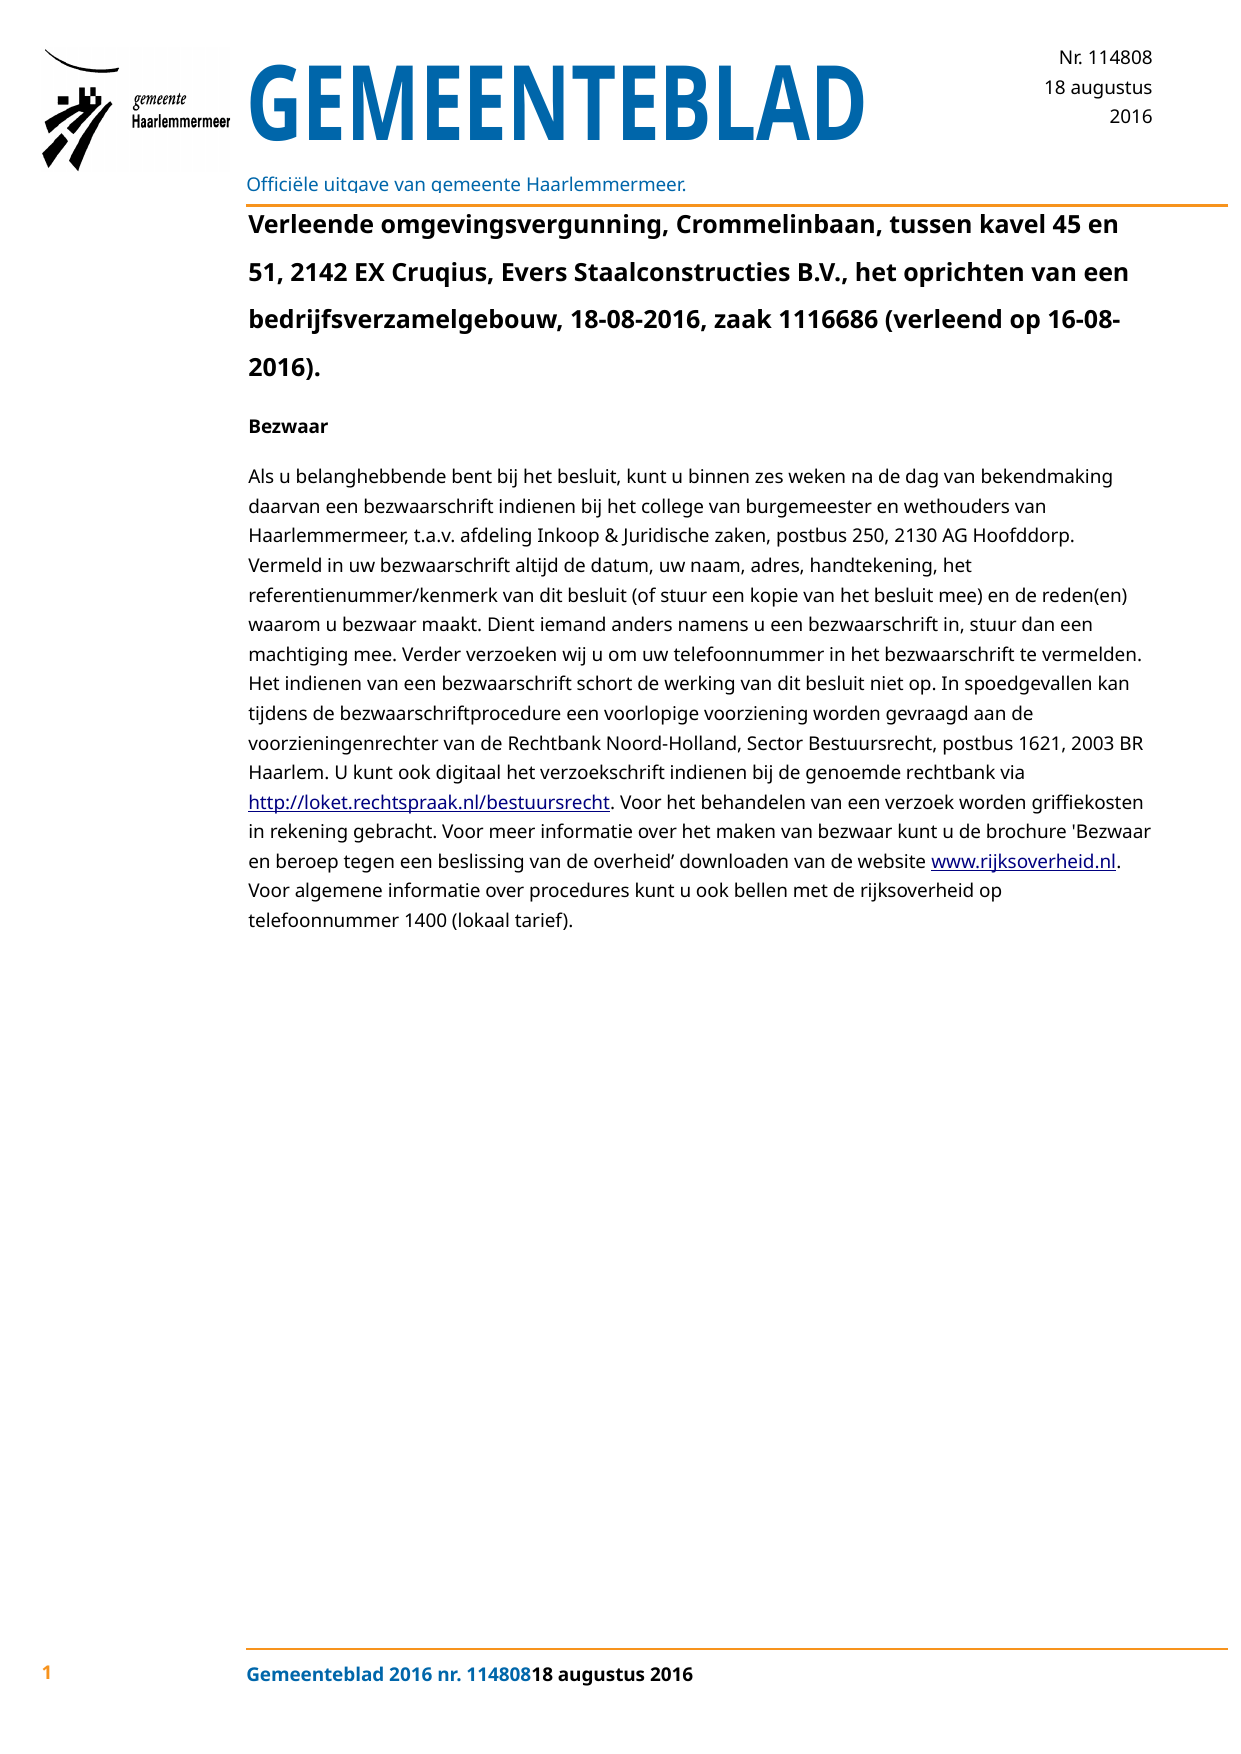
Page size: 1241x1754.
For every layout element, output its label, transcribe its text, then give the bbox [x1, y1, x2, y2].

text Verleende omgevingsvergunning, Crommelinbaan, tussen kavel 45 en 51, 2142 EX Cruqius, Evers Staalconstructies B.V., het oprichten van een bedrijfsverzamelgebouw, 18-08-2016, zaak 1116686 (verleend op 16-08-2016). [248, 207, 1152, 384]
text Als u belanghebbende bent bij het besluit, kunt u binnen zes weken na de dag van bekendmaking daarvan een bezwaarschrift indienen bij het college van burgemeester en wethouders van Haarlemmermeer, t.a.v. afdeling Inkoop & Juridische zaken, postbus 250, 2130 AG Hoofddorp. Vermeld in uw bezwaarschrift altijd de datum, uw naam, adres, handtekening, het referentienummer/kenmerk van dit besluit (of stuur een kopie van het besluit mee) en de reden(en) waarom u bezwaar maakt. Dient iemand anders namens u een bezwaarschrift in, stuur dan een machtiging mee. Verder verzoeken wij u om uw telefoonnummer in het bezwaarschrift te vermelden. Het indienen van een bezwaarschrift schort de werking van dit besluit niet op. In spoedgevallen kan tijdens de bezwaarschriftprocedure een voorlopige voorziening worden gevraagd aan de voorzieningenrechter van de Rechtbank Noord-Holland, Sector Bestuursrecht, postbus 1621, 2003 BR Haarlem. U kunt ook digitaal het verzoekschrift indienen bij de genoemde rechtbank via http://loket.rechtspraak.nl/bestuursrecht. Voor het behandelen van een verzoek worden griffiekosten in rekening gebracht. Voor meer informatie over het maken van bezwaar kunt u de brochure 'Bezwaar en beroep tegen een beslissing van de overheid’ downloaden van de website www.rijksoverheid.nl. Voor algemene informatie over procedures kunt u ook bellen met de rijksoverheid op telefoonnummer 1400 (lokaal tarief). [248, 463, 1152, 933]
text Bezwaar [248, 413, 1152, 439]
picture [41, 47, 231, 172]
